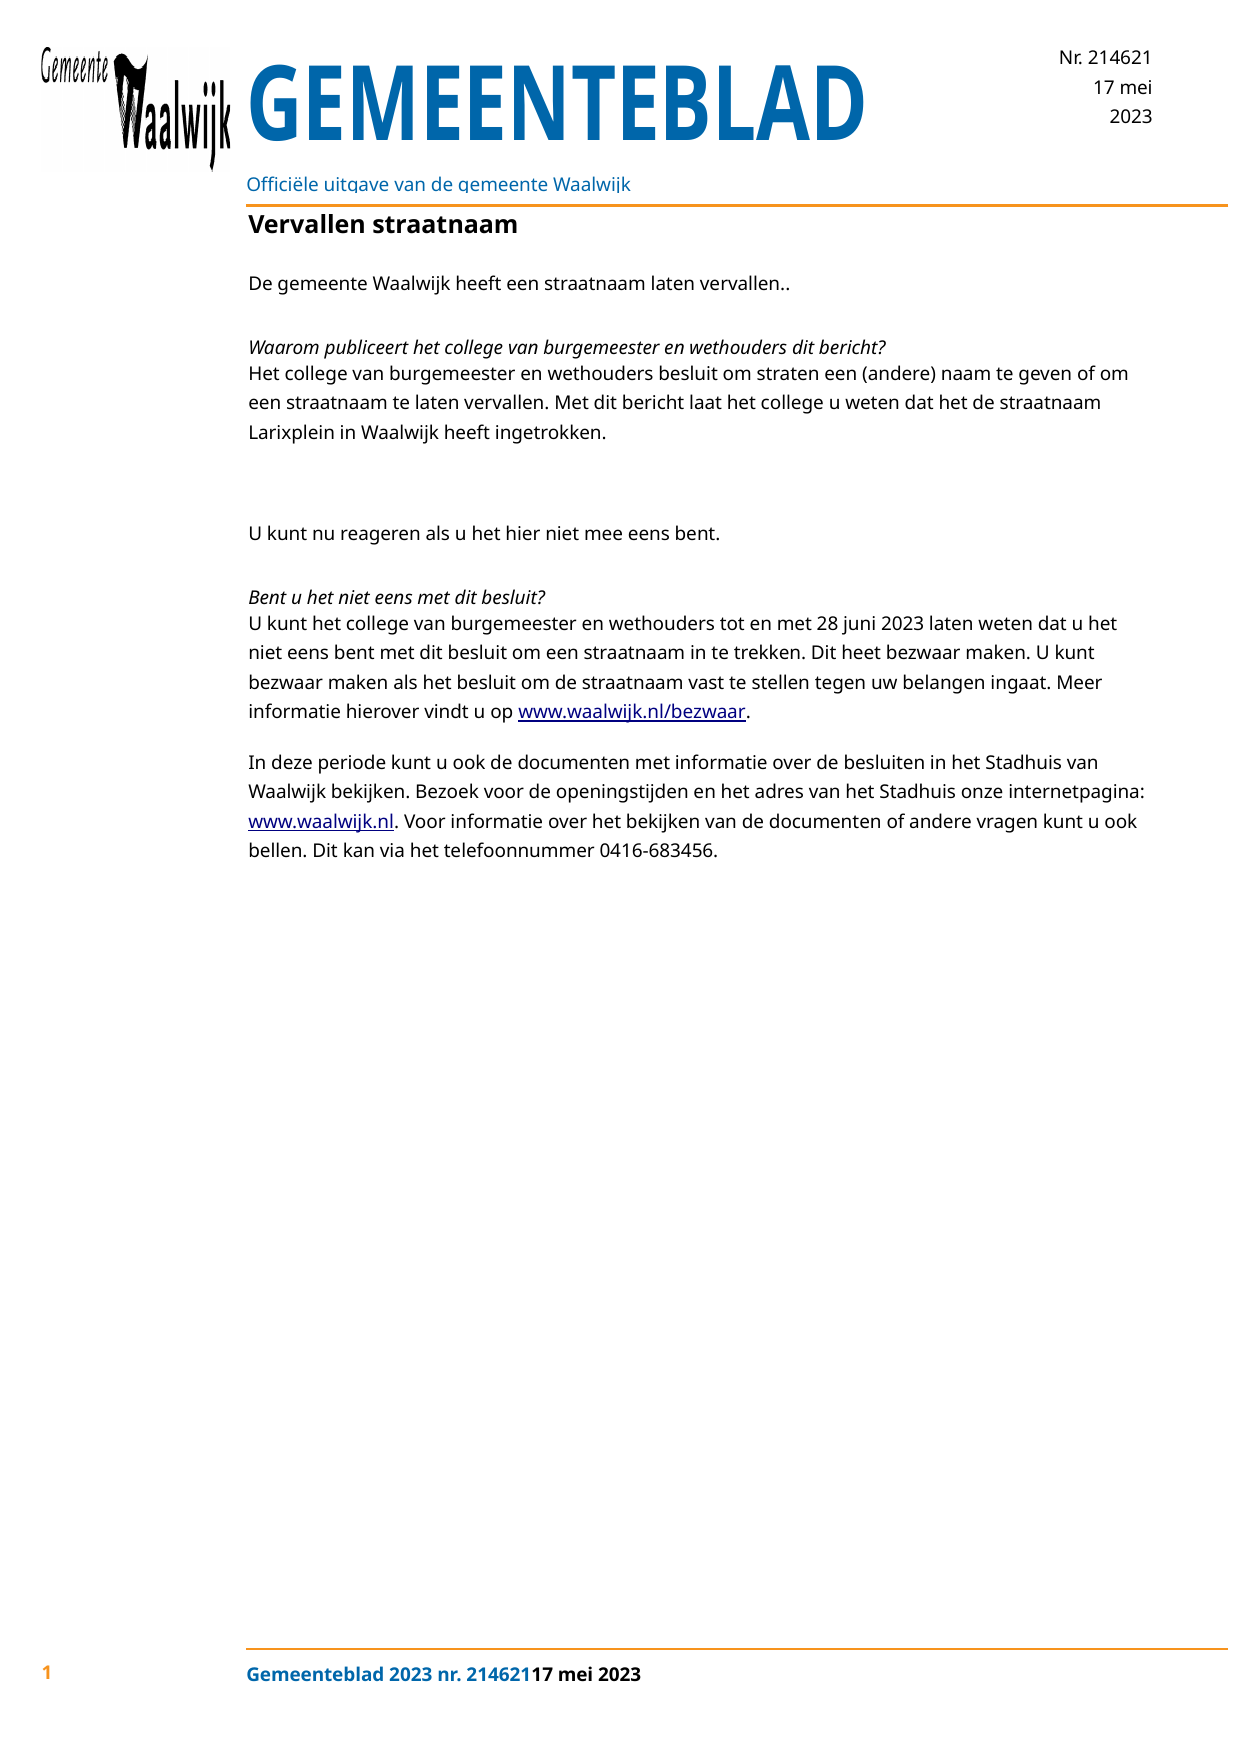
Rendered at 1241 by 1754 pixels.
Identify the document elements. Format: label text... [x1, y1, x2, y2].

text In deze periode kunt u ook de documenten met informatie over de besluiten in het Stadhuis van Waalwijk bekijken. Bezoek voor de openingstijden en het adres van het Stadhuis onze internetpagina: www.waalwijk.nl. Voor informatie over het bekijken van de documenten of andere vragen kunt u ook bellen. Dit kan via het telefoonnummer 0416-683456. [248, 749, 1152, 863]
text U kunt nu reageren als u het hier niet mee eens bent. [248, 520, 1152, 546]
picture [41, 47, 231, 172]
text Het college van burgemeester en wethouders besluit om straten een (andere) naam te geven of om een straatnaam te laten vervallen. Met dit bericht laat het college u weten dat het de straatnaam Larixplein in Waalwijk heeft ingetrokken. [248, 360, 1152, 445]
text Waarom publiceert het college van burgemeester en wethouders dit bericht? [248, 334, 1152, 360]
text De gemeente Waalwijk heeft een straatnaam laten vervallen.. [248, 270, 1152, 296]
text Bent u het niet eens met dit besluit? [248, 584, 1152, 610]
text Vervallen straatnaam [248, 207, 1152, 241]
text U kunt het college van burgemeester en wethouders tot en met 28 juni 2023 laten weten dat u het niet eens bent met dit besluit om een straatnaam in te trekken. Dit heet bezwaar maken. U kunt bezwaar maken als het besluit om de straatnaam vast te stellen tegen uw belangen ingaat. Meer informatie hierover vindt u op www.waalwijk.nl/bezwaar. [248, 610, 1152, 724]
